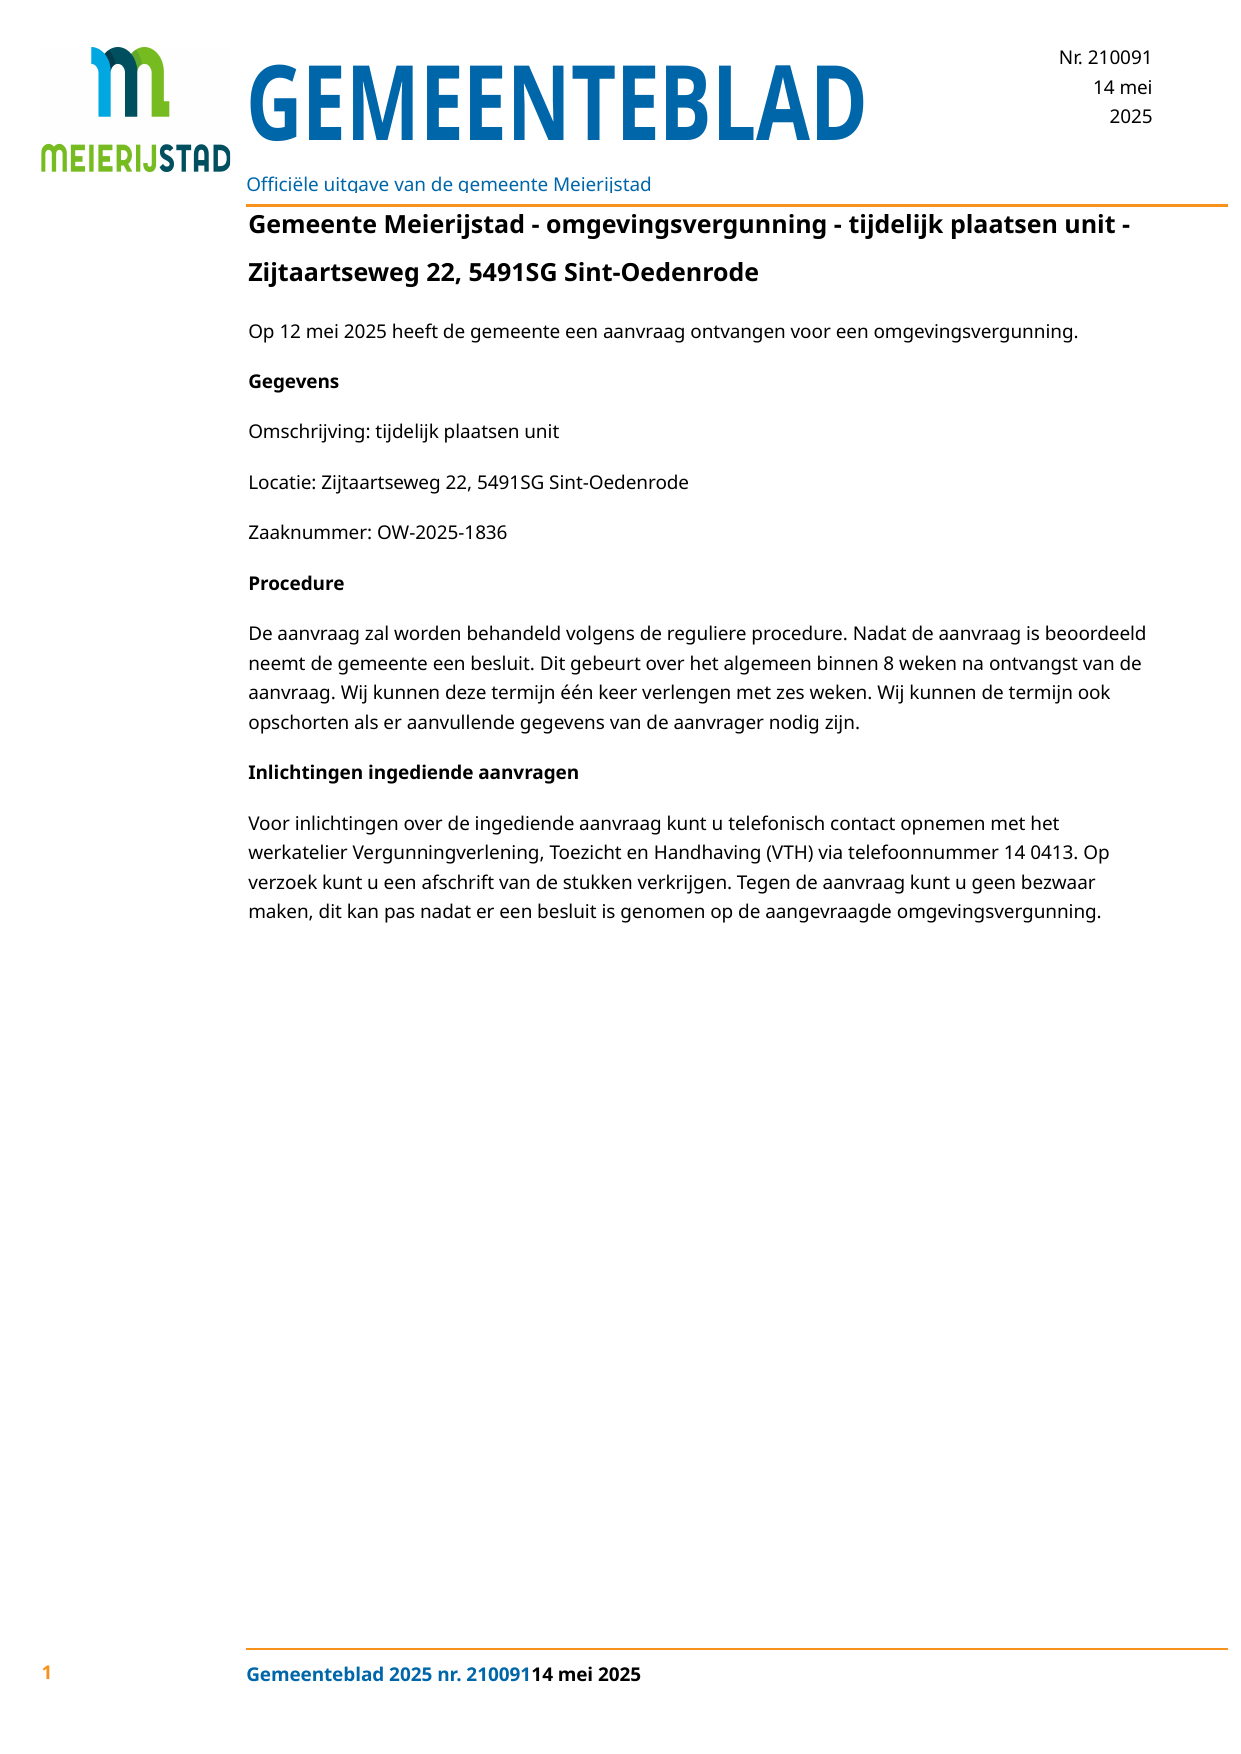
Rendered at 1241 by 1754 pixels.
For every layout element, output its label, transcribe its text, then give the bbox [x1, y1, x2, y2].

text Op 12 mei 2025 heeft de gemeente een aanvraag ontvangen voor een omgevingsvergunning. [248, 318, 1152, 344]
text Voor inlichtingen over de ingediende aanvraag kunt u telefonisch contact opnemen met het werkatelier Vergunningverlening, Toezicht en Handhaving (VTH) via telefoonnummer 14 0413. Op verzoek kunt u een afschrift van de stukken verkrijgen. Tegen de aanvraag kunt u geen bezwaar maken, dit kan pas nadat er een besluit is genomen op de aangevraagde omgevingsvergunning. [248, 810, 1152, 924]
text De aanvraag zal worden behandeld volgens de reguliere procedure. Nadat de aanvraag is beoordeeld neemt de gemeente een besluit. Dit gebeurt over het algemeen binnen 8 weken na ontvangst van de aanvraag. Wij kunnen deze termijn één keer verlengen met zes weken. Wij kunnen de termijn ook opschorten als er aanvullende gegevens van de aanvrager nodig zijn. [248, 620, 1152, 735]
text Locatie: Zijtaartseweg 22, 5491SG Sint-Oedenrode [248, 469, 1152, 495]
text Inlichtingen ingediende aanvragen [248, 759, 1152, 785]
picture [41, 47, 231, 172]
text Gemeente Meierijstad - omgevingsvergunning - tijdelijk plaatsen unit - Zijtaartseweg 22, 5491SG Sint-Oedenrode [248, 207, 1152, 288]
text Gegevens [248, 368, 1152, 394]
text Procedure [248, 570, 1152, 596]
text Omschrijving: tijdelijk plaatsen unit [248, 419, 1152, 444]
text Zaaknummer: OW-2025-1836 [248, 519, 1152, 545]
